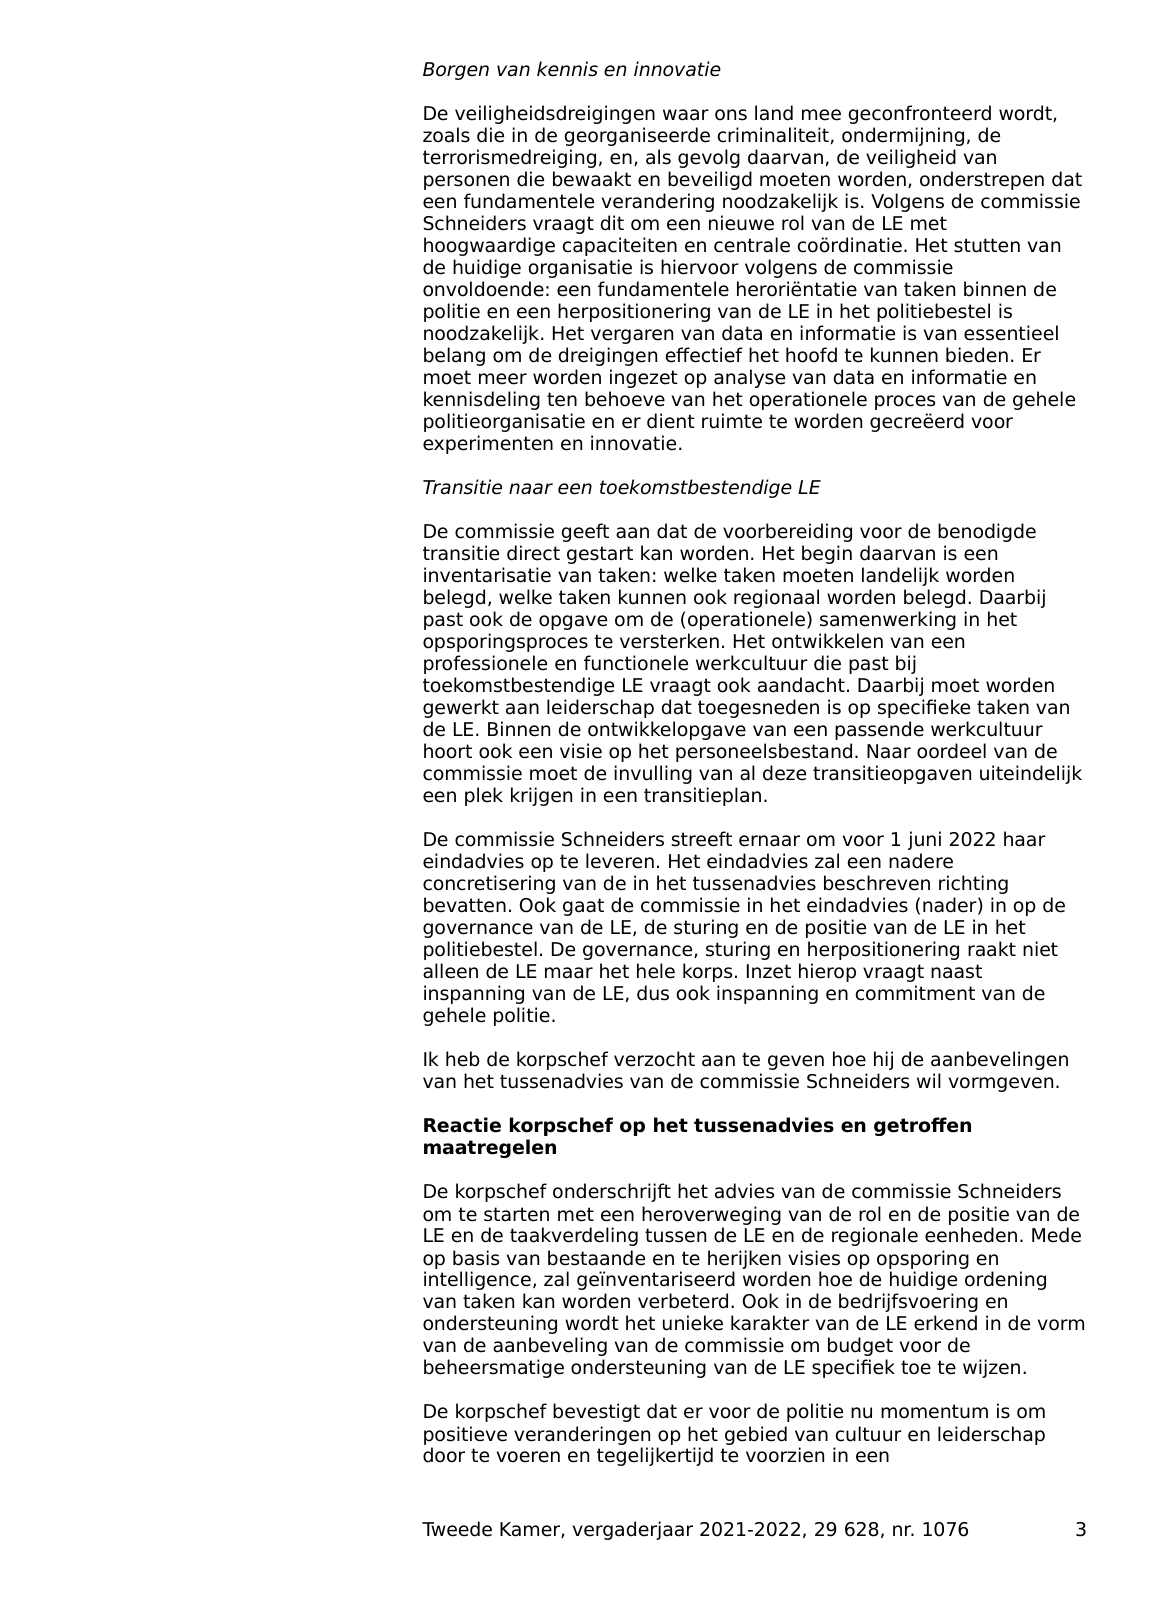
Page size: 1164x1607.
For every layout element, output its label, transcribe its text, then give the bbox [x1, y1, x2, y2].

subtitle Transitie naar een toekomstbestendige LE [422, 477, 1087, 499]
text Ik heb de korpschef verzocht aan te geven hoe hij de aanbevelingen van het tussenadvies van de commissie Schneiders wil vormgeven. [422, 1049, 1087, 1093]
subtitle Borgen van kennis en innovatie [422, 59, 1087, 81]
text De korpschef onderschrijft het advies van de commissie Schneiders om te starten met een heroverweging van de rol en de positie van de LE en de taakverdeling tussen de LE en de regionale eenheden. Mede op basis van bestaande en te herijken visies op opsporing en intelligence, zal geïnventariseerd worden hoe de huidige ordening van taken kan worden verbeterd. Ook in de bedrijfsvoering en ondersteuning wordt het unieke karakter van de LE erkend in de vorm van de aanbeveling van de commissie om budget voor de beheersmatige ondersteuning van de LE specifiek toe te wijzen. [422, 1181, 1087, 1379]
text De korpschef bevestigt dat er voor de politie nu momentum is om positieve veranderingen op het gebied van cultuur en leiderschap door te voeren en tegelijkertijd te voorzien in een [422, 1401, 1087, 1467]
text De commissie Schneiders streeft ernaar om voor 1 juni 2022 haar eindadvies op te leveren. Het eindadvies zal een nadere concretisering van de in het tussenadvies beschreven richting bevatten. Ook gaat de commissie in het eindadvies (nader) in op de governance van de LE, de sturing en de positie van de LE in het politiebestel. De governance, sturing en herpositionering raakt niet alleen de LE maar het hele korps. Inzet hierop vraagt naast inspanning van de LE, dus ook inspanning en commitment van de gehele politie. [422, 829, 1087, 1027]
subtitle Reactie korpschef op het tussenadvies en getroffen maatregelen [422, 1115, 1087, 1159]
text De commissie geeft aan dat de voorbereiding voor de benodigde transitie direct gestart kan worden. Het begin daarvan is een inventarisatie van taken: welke taken moeten landelijk worden belegd, welke taken kunnen ook regionaal worden belegd. Daarbij past ook de opgave om de (operationele) samenwerking in het opsporingsproces te versterken. Het ontwikkelen van een professionele en functionele werkcultuur die past bij toekomstbestendige LE vraagt ook aandacht. Daarbij moet worden gewerkt aan leiderschap dat toegesneden is op specifieke taken van de LE. Binnen de ontwikkelopgave van een passende werkcultuur hoort ook een visie op het personeelsbestand. Naar oordeel van de commissie moet de invulling van al deze transitieopgaven uiteindelijk een plek krijgen in een transitieplan. [422, 521, 1087, 807]
text De veiligheidsdreigingen waar ons land mee geconfronteerd wordt, zoals die in de georganiseerde criminaliteit, ondermijning, de terrorismedreiging, en, als gevolg daarvan, de veiligheid van personen die bewaakt en beveiligd moeten worden, onderstrepen dat een fundamentele verandering noodzakelijk is. Volgens de commissie Schneiders vraagt dit om een nieuwe rol van de LE met hoogwaardige capaciteiten en centrale coördinatie. Het stutten van de huidige organisatie is hiervoor volgens de commissie onvoldoende: een fundamentele heroriëntatie van taken binnen de politie en een herpositionering van de LE in het politiebestel is noodzakelijk. Het vergaren van data en informatie is van essentieel belang om de dreigingen effectief het hoofd te kunnen bieden. Er moet meer worden ingezet op analyse van data en informatie en kennisdeling ten behoeve van het operationele proces van de gehele politieorganisatie en er dient ruimte te worden gecreëerd voor experimenten en innovatie. [422, 103, 1087, 455]
